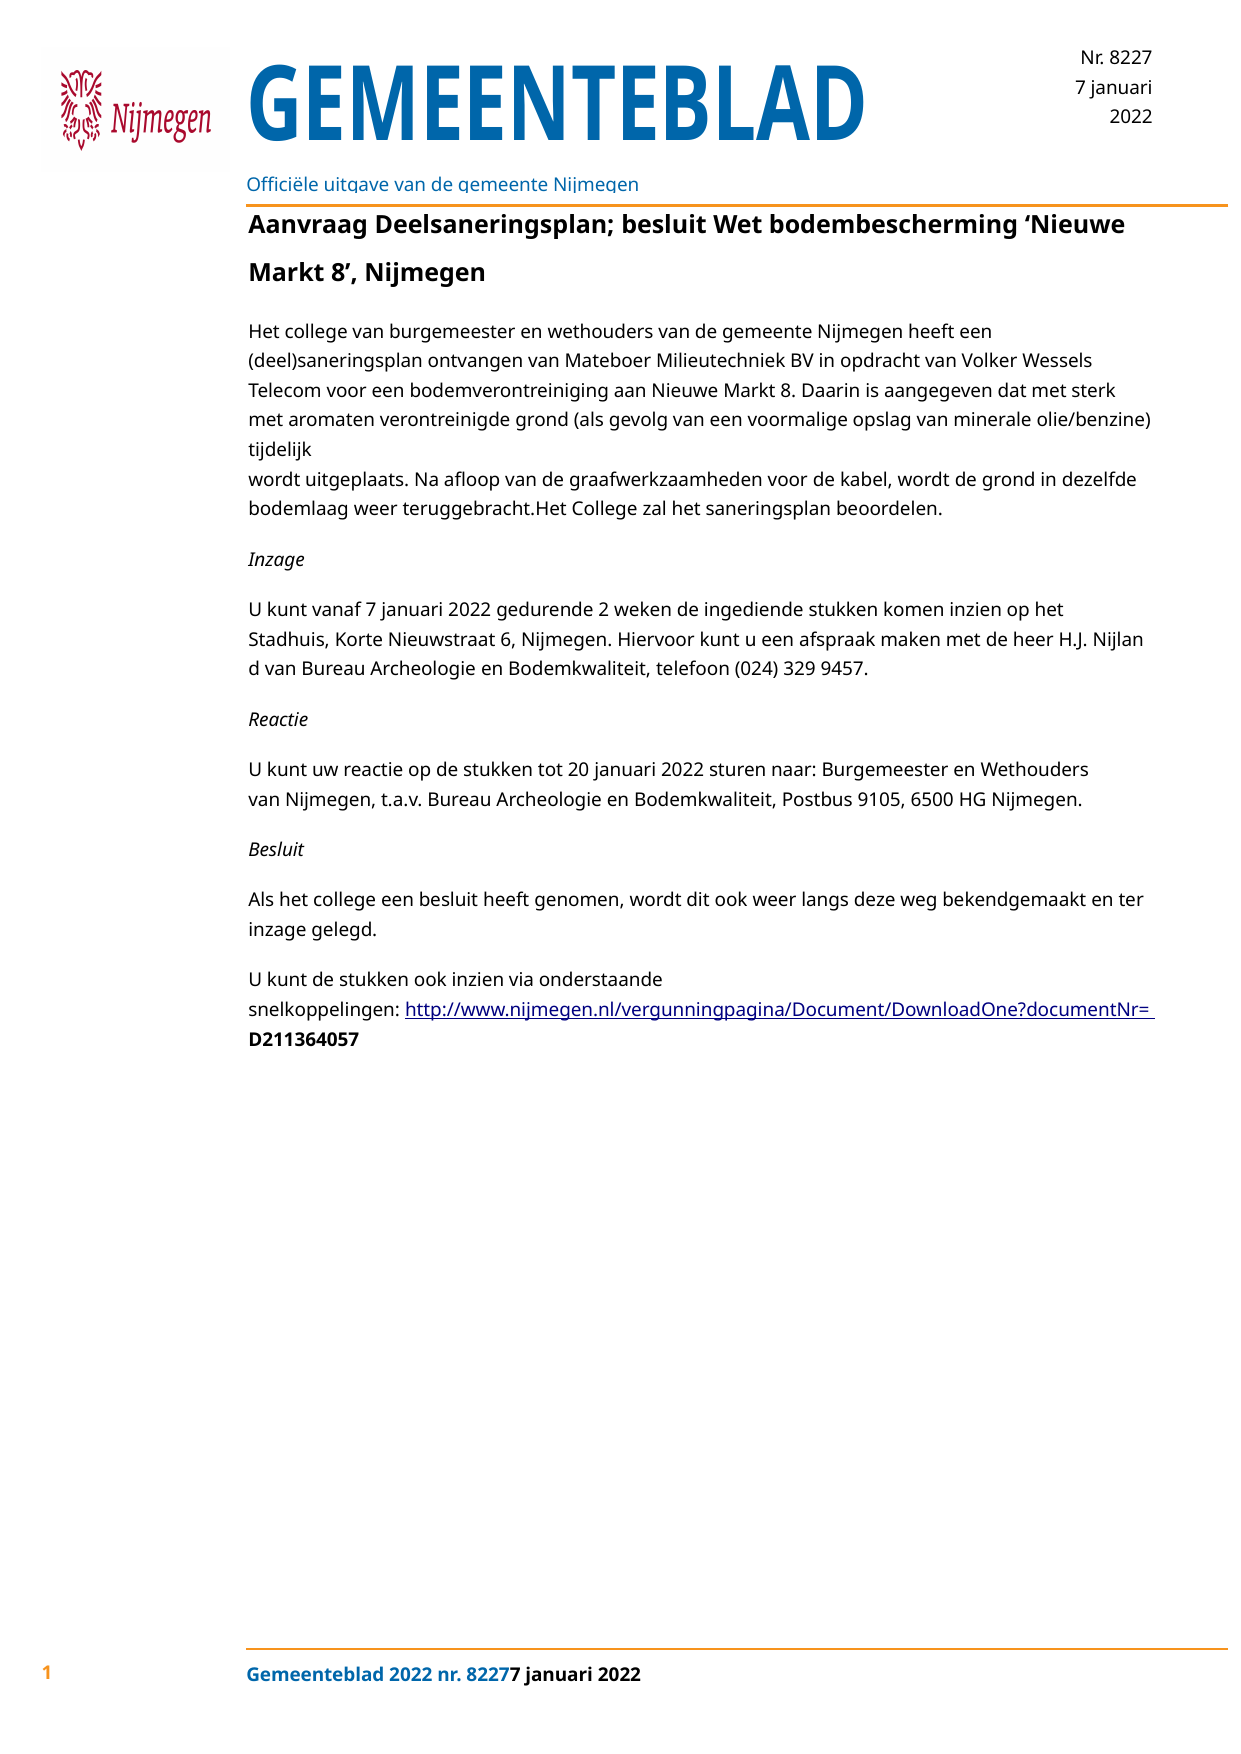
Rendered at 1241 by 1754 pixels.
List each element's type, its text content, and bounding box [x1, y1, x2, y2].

text Reactie [248, 706, 1152, 732]
text Besluit [248, 836, 1152, 862]
text U kunt vanaf 7 januari 2022 gedurende 2 weken de ingediende stukken komen inzien op het Stadhuis, Korte Nieuwstraat 6, Nijmegen. Hiervoor kunt u een afspraak maken met de heer H.J. Nijland van Bureau Archeologie en Bodemkwaliteit, telefoon (024) 329 9457. [248, 596, 1152, 681]
text Als het college een besluit heeft genomen, wordt dit ook weer langs deze weg bekendgemaakt en ter inzage gelegd. [248, 887, 1152, 942]
text Aanvraag Deelsaneringsplan; besluit Wet bodembescherming ‘Nieuwe Markt 8’, Nijmegen [248, 207, 1152, 288]
picture [41, 47, 231, 172]
text Het college van burgemeester en wethouders van de gemeente Nijmegen heeft een (deel)saneringsplan ontvangen van Mateboer Milieutechniek BV in opdracht van Volker Wessels Telecom voor een bodemverontreiniging aan Nieuwe Markt 8. Daarin is aangegeven dat met sterk met aromaten verontreinigde grond (als gevolg van een voormalige opslag van minerale olie/benzine) tijdelijk wordt uitgeplaats. Na afloop van de graafwerkzaamheden voor de kabel, wordt de grond in dezelfde bodemlaag weer teruggebracht.Het College zal het saneringsplan beoordelen. [248, 318, 1152, 521]
text U kunt uw reactie op de stukken tot 20 januari 2022 sturen naar: Burgemeester en Wethouders van Nijmegen, t.a.v. Bureau Archeologie en Bodemkwaliteit, Postbus 9105, 6500 HG Nijmegen. [248, 756, 1152, 812]
text Inzage [248, 546, 1152, 572]
text U kunt de stukken ook inzien via onderstaande snelkoppelingen: http://www.nijmegen.nl/vergunningpagina/Document/DownloadOne?documentNr= D211364057 [248, 967, 1152, 1052]
